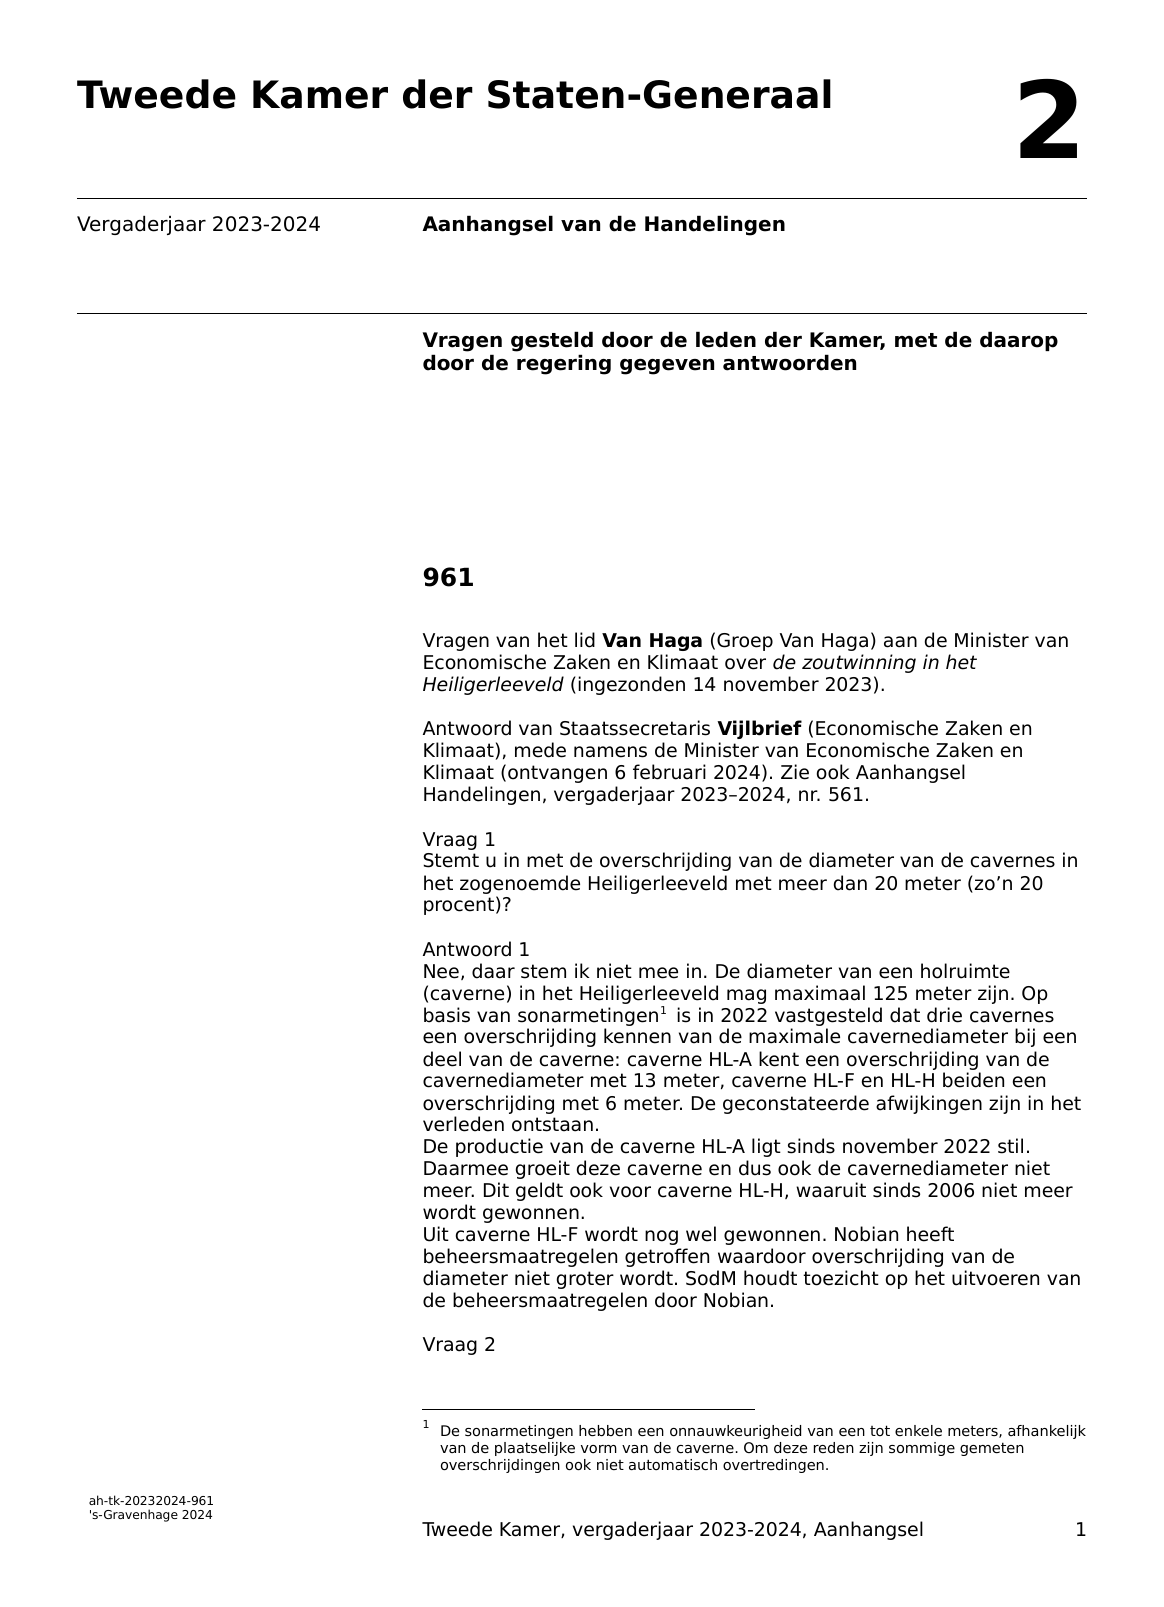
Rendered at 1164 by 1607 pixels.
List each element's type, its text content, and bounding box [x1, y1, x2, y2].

text Nee, daar stem ik niet mee in. De diameter van een holruimte (caverne) in het Heiligerleeveld mag maximaal 125 meter zijn. Op basis van sonarmetingen is in 2022 vastgesteld dat drie cavernes een overschrijding kennen van de maximale cavernediameter bij een deel van de caverne: caverne HL-A kent een overschrijding van de cavernediameter met 13 meter, caverne HL-F en HL-H beiden een overschrijding met 6 meter. De geconstateerde afwijkingen zijn in het verleden ontstaan. [422, 961, 1087, 1136]
table_header 2 [886, 59, 1087, 198]
text ah-tk-20232024-961 [88, 1494, 323, 1508]
text 961 [422, 563, 1087, 592]
text Vraag 1 [422, 828, 1087, 850]
text De productie van de caverne HL-A ligt sinds november 2022 stil. Daarmee groeit deze caverne en dus ook de cavernediameter niet meer. Dit geldt ook voor caverne HL-H, waaruit sinds 2006 niet meer wordt gewonnen. [422, 1136, 1087, 1224]
text 's-Gravenhage 2024 [88, 1508, 323, 1522]
text Antwoord 1 [422, 938, 1087, 961]
table_cell [77, 314, 422, 375]
table_header Tweede Kamer der Staten-Generaal [77, 59, 886, 198]
table_cell Aanhangsel van de Handelingen [422, 199, 1087, 313]
table_cell Vragen gesteld door de leden der Kamer, met de daarop door de regering gegeven antwoorden [422, 314, 1087, 375]
text Vragen van het lid Van Haga (Groep Van Haga) aan de Minister van Economische Zaken en Klimaat over de zoutwinning in het Heiligerleeveld (ingezonden 14 november 2023). [422, 630, 1087, 696]
text Vraag 2 [422, 1334, 1087, 1356]
text Stemt u in met de overschrijding van de diameter van de cavernes in het zogenoemde Heiligerleeveld met meer dan 20 meter (zo’n 20 procent)? [422, 850, 1087, 916]
text De sonarmetingen hebben een onnauwkeurigheid van een tot enkele meters, afhankelijk van de plaatselijke vorm van de caverne. Om deze reden zijn sommige gemeten overschrijdingen ook niet automatisch overtredingen. [422, 1418, 1087, 1474]
text Uit caverne HL-F wordt nog wel gewonnen. Nobian heeft beheersmaatregelen getroffen waardoor overschrijding van de diameter niet groter wordt. SodM houdt toezicht op het uitvoeren van de beheersmaatregelen door Nobian. [422, 1224, 1087, 1312]
text Antwoord van Staatssecretaris Vijlbrief (Economische Zaken en Klimaat), mede namens de Minister van Economische Zaken en Klimaat (ontvangen 6 februari 2024). Zie ook Aanhangsel Handelingen, vergaderjaar 2023–2024, nr. 561. [422, 718, 1087, 806]
table_cell Vergaderjaar 2023-2024 [77, 199, 422, 313]
